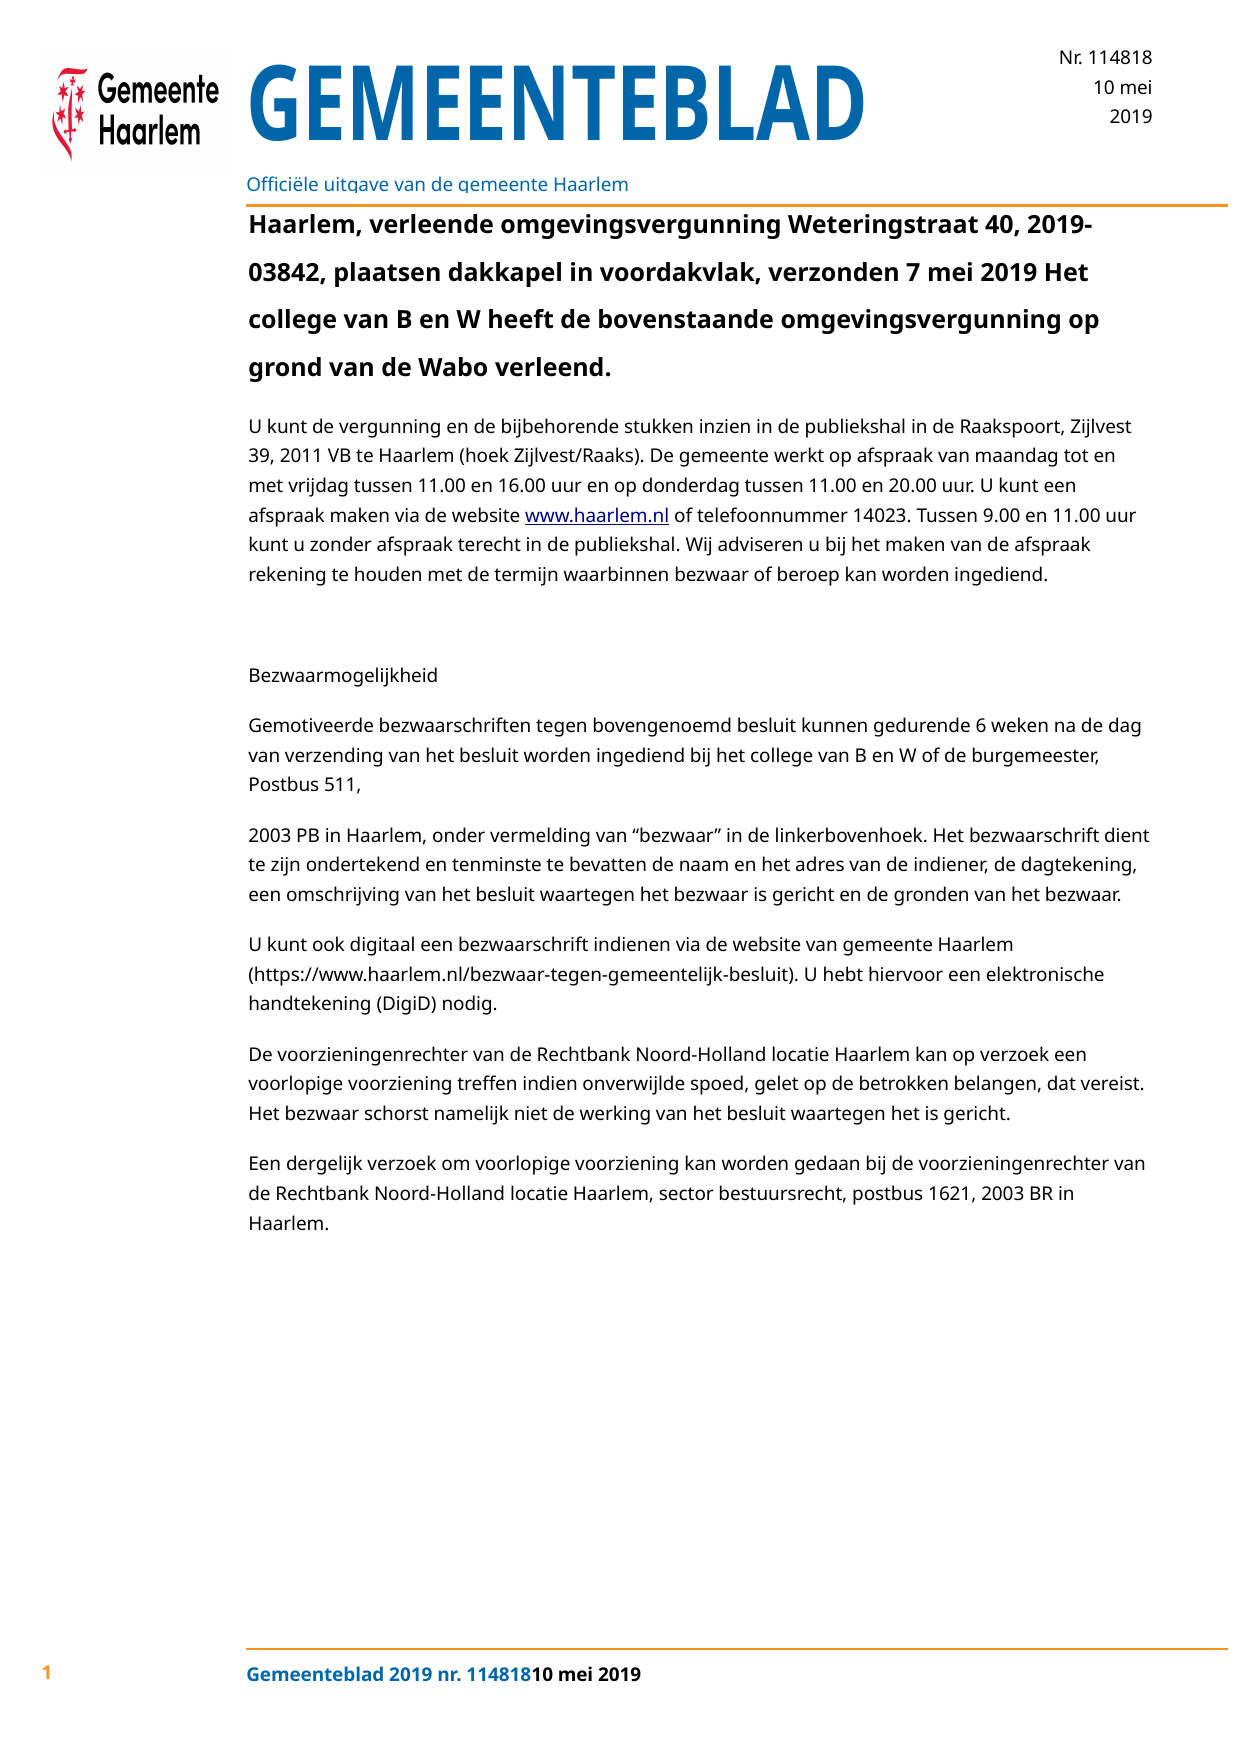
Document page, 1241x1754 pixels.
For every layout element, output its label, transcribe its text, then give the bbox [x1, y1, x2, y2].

text Haarlem, verleende omgevingsvergunning Weteringstraat 40, 2019-03842, plaatsen dakkapel in voordakvlak, verzonden 7 mei 2019 Het college van B en W heeft de bovenstaande omgevingsvergunning op grond van de Wabo verleend. [248, 207, 1152, 384]
text De voorzieningenrechter van de Rechtbank Noord-Holland locatie Haarlem kan op verzoek een voorlopige voorziening treffen indien onverwijlde spoed, gelet op de betrokken belangen, dat vereist. Het bezwaar schorst namelijk niet de werking van het besluit waartegen het is gericht. [248, 1041, 1152, 1126]
picture [41, 47, 231, 172]
text Bezwaarmogelijkheid [248, 662, 1152, 688]
text U kunt ook digitaal een bezwaarschrift indienen via de website van gemeente Haarlem (https://www.haarlem.nl/bezwaar-tegen-gemeentelijk-besluit). U hebt hiervoor een elektronische handtekening (DigiD) nodig. [248, 931, 1152, 1016]
text Gemotiveerde bezwaarschriften tegen bovengenoemd besluit kunnen gedurende 6 weken na de dag van verzending van het besluit worden ingediend bij het college van B en W of de burgemeester, Postbus 511, [248, 712, 1152, 797]
text U kunt de vergunning en de bijbehorende stukken inzien in de publiekshal in de Raakspoort, Zijlvest 39, 2011 VB te Haarlem (hoek Zijlvest/Raaks). De gemeente werkt op afspraak van maandag tot en met vrijdag tussen 11.00 en 16.00 uur en op donderdag tussen 11.00 en 20.00 uur. U kunt een afspraak maken via de website www.haarlem.nl of telefoonnummer 14023. Tussen 9.00 en 11.00 uur kunt u zonder afspraak terecht in de publiekshal. Wij adviseren u bij het maken van de afspraak rekening te houden met de termijn waarbinnen bezwaar of beroep kan worden ingediend. [248, 413, 1152, 587]
text Een dergelijk verzoek om voorlopige voorziening kan worden gedaan bij de voorzieningenrechter van de Rechtbank Noord-Holland locatie Haarlem, sector bestuursrecht, postbus 1621, 2003 BR in Haarlem. [248, 1151, 1152, 1236]
text 2003 PB in Haarlem, onder vermelding van “bezwaar” in de linkerbovenhoek. Het bezwaarschrift dient te zijn ondertekend en tenminste te bevatten de naam en het adres van de indiener, de dagtekening, een omschrijving van het besluit waartegen het bezwaar is gericht en de gronden van het bezwaar. [248, 822, 1152, 907]
